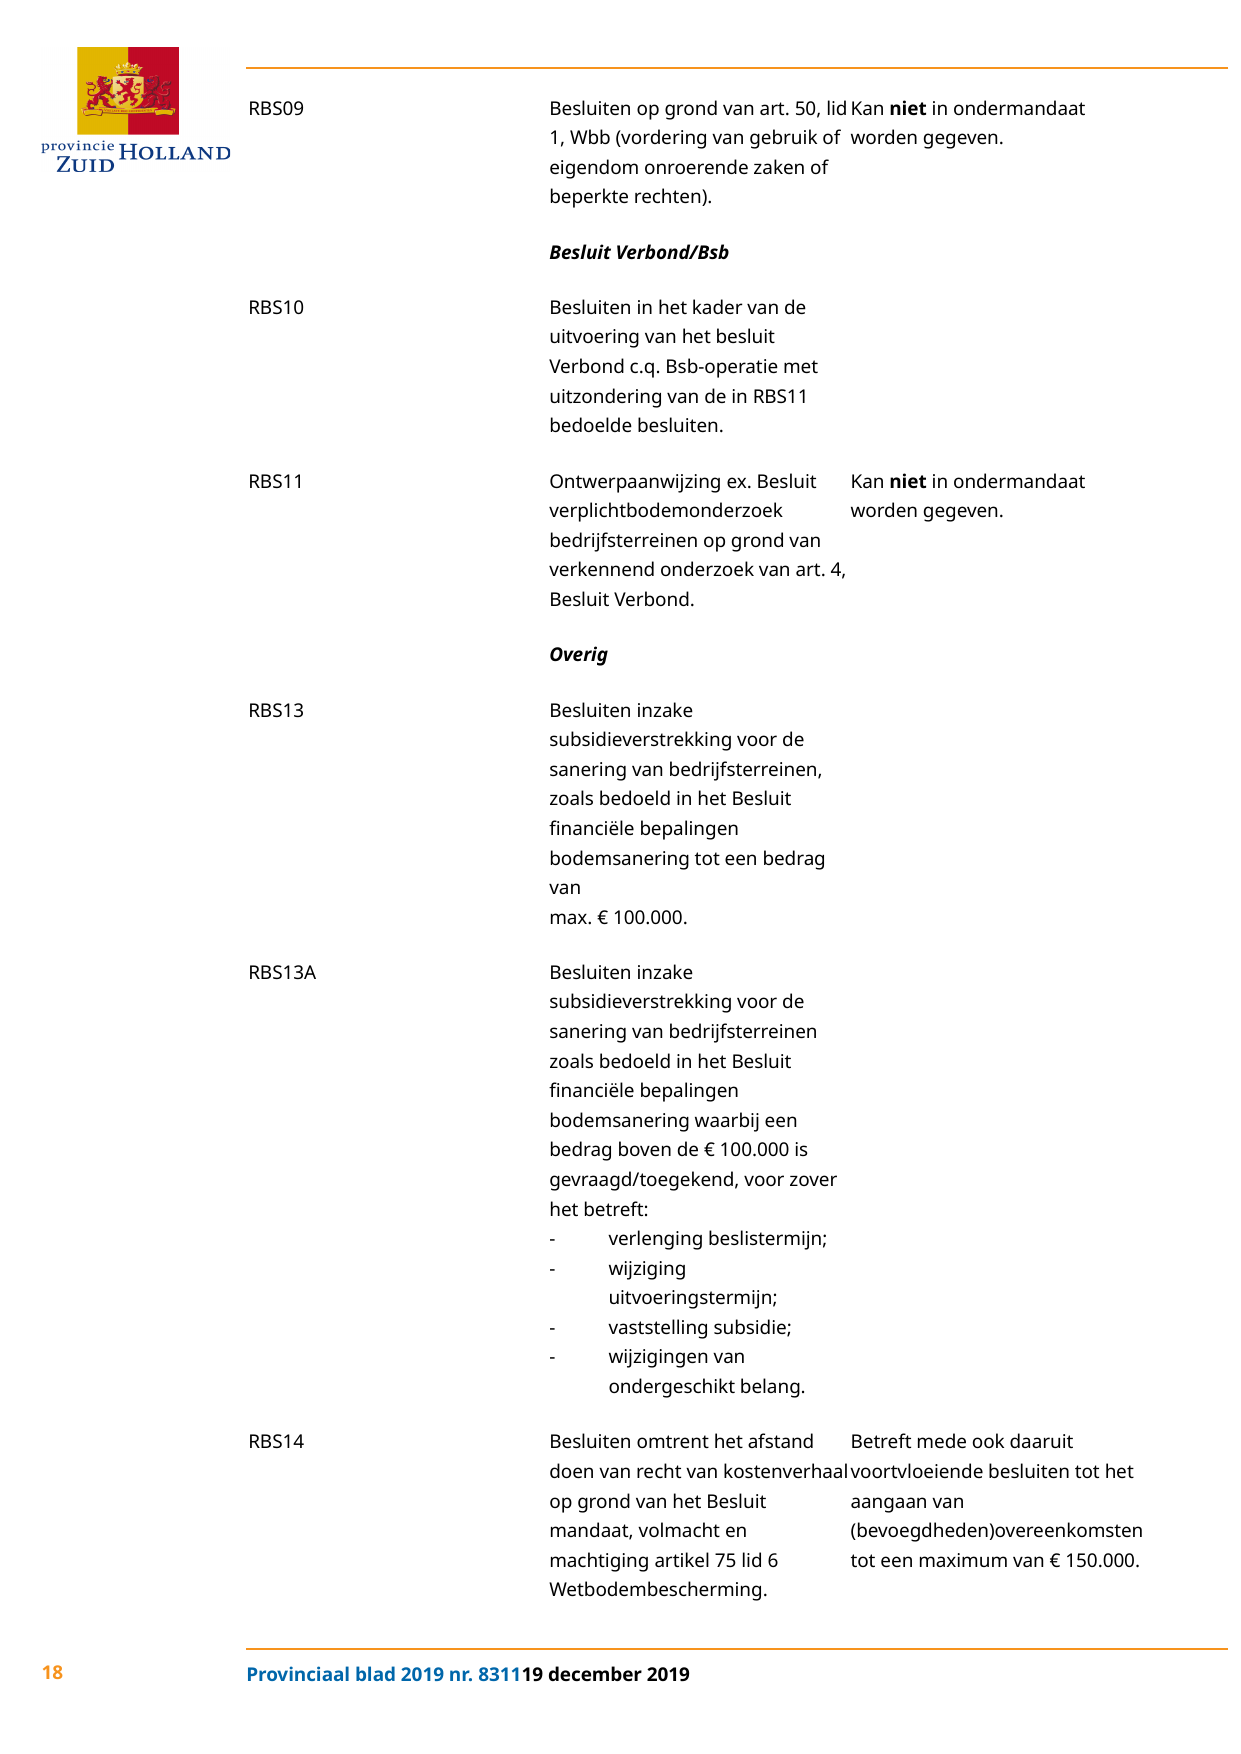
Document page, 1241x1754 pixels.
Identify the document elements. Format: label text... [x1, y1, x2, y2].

table_cell RBS09 [248, 95, 549, 239]
table_cell RBS11 [248, 468, 549, 641]
table_cell Besluiten inzake subsidieverstrekking voor de sanering van bedrijfsterreinen, zoals bedoeld in het Besluit financiële bepalingen bodemsanering tot een bedrag van max. € 100.000. [549, 697, 850, 959]
table_cell Kan niet in ondermandaat worden gegeven. [850, 95, 1152, 239]
table_cell Betreft mede ook daaruit voortvloeiende besluiten tot het aangaan van (bevoegdheden)overeenkomsten tot een maximum van € 150.000. [850, 1429, 1152, 1602]
picture [41, 47, 231, 172]
table_cell Ontwerpaanwijzing ex. Besluit verplichtbodemonderzoek bedrijfsterreinen op grond van verkennend onderzoek van art. 4, Besluit Verbond. [549, 468, 850, 641]
table_cell [248, 641, 549, 697]
table_cell [248, 239, 549, 294]
table_cell RBS13A [248, 959, 549, 1429]
table_cell [850, 959, 1152, 1429]
table_cell [850, 294, 1152, 468]
table_cell RBS14 [248, 1429, 549, 1602]
table_cell Kan niet in ondermandaat worden gegeven. [850, 468, 1152, 641]
table_cell Besluiten in het kader van de uitvoering van het besluit Verbond c.q. Bsb-operatie met uitzondering van de in RBS11 bedoelde besluiten. [549, 294, 850, 468]
table_cell Besluiten omtrent het afstand doen van recht van kostenverhaal op grond van het Besluit mandaat, volmacht en machtiging artikel 75 lid 6 Wetbodembescherming. [549, 1429, 850, 1602]
table_cell Besluiten op grond van art. 50, lid 1, Wbb (vordering van gebruik of eigendom onroerende zaken of beperkte rechten). [549, 95, 850, 239]
table_cell [850, 239, 1152, 294]
table_cell Overig [549, 641, 850, 697]
table_cell Besluit Verbond/Bsb [549, 239, 850, 294]
table_cell [850, 697, 1152, 959]
table_cell Besluiten inzake subsidieverstrekking voor de sanering van bedrijfsterreinen zoals bedoeld in het Besluit financiële bepalingen bodemsanering waarbij een bedrag boven de € 100.000 is gevraagd/toegekend, voor zover het betreft: verlenging beslistermijn; wijziging uitvoeringstermijn; vaststelling subsidie; wijzigingen van ondergeschikt belang. [549, 959, 850, 1429]
table_cell RBS10 [248, 294, 549, 468]
table_cell [850, 641, 1152, 697]
table_cell RBS13 [248, 697, 549, 959]
